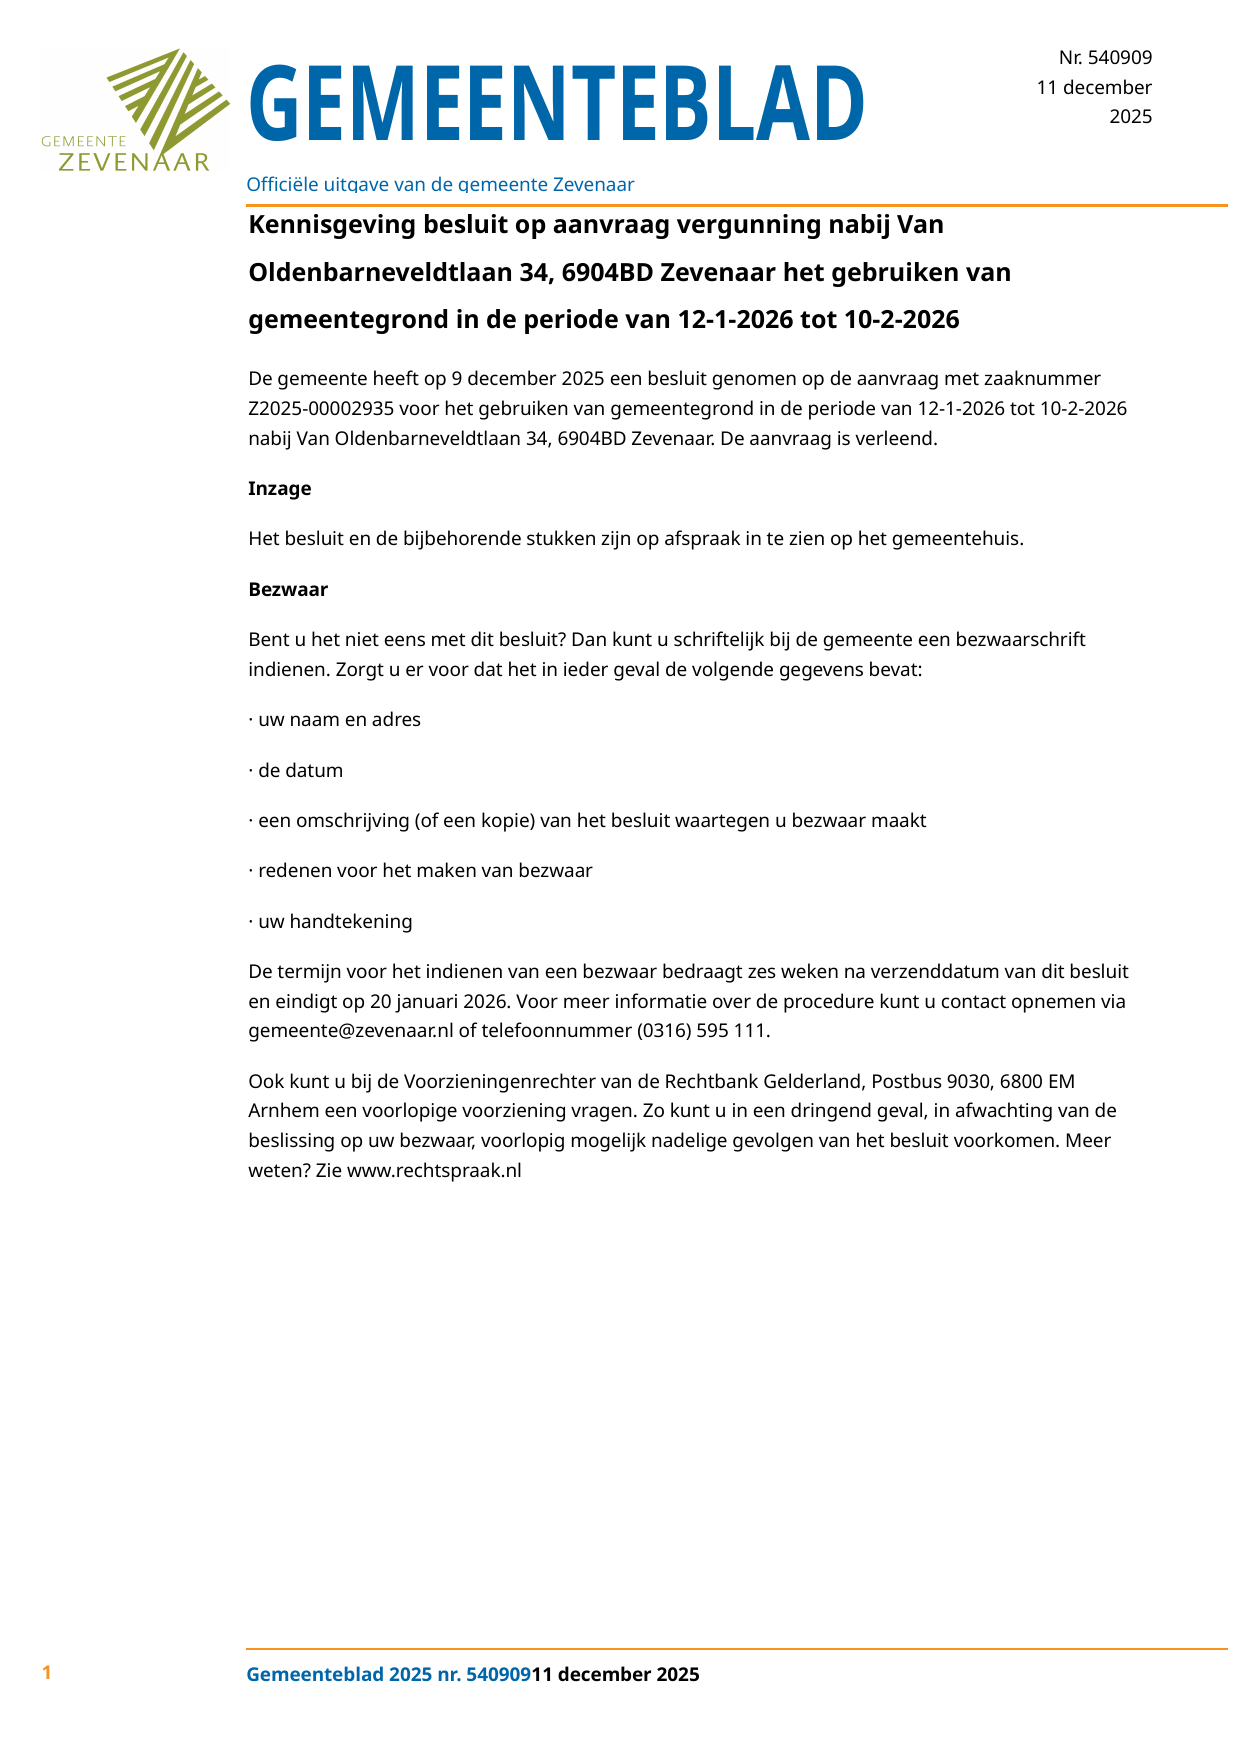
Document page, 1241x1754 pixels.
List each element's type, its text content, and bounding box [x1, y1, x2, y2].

text · de datum [248, 757, 1152, 782]
text Bezwaar [248, 576, 1152, 602]
text · een omschrijving (of een kopie) van het besluit waartegen u bezwaar maakt [248, 807, 1152, 833]
text · uw naam en adres [248, 706, 1152, 732]
text · uw handtekening [248, 908, 1152, 934]
text Kennisgeving besluit op aanvraag vergunning nabij Van Oldenbarneveldtlaan 34, 6904BD Zevenaar het gebruiken van gemeentegrond in de periode van 12-1-2026 tot 10-2-2026 [248, 207, 1152, 336]
text Inzage [248, 475, 1152, 501]
text De termijn voor het indienen van een bezwaar bedraagt zes weken na verzenddatum van dit besluit en eindigt op 20 januari 2026. Voor meer informatie over de procedure kunt u contact opnemen via gemeente@zevenaar.nl of telefoonnummer (0316) 595 111. [248, 958, 1152, 1043]
picture [41, 47, 231, 172]
text Het besluit en de bijbehorende stukken zijn op afspraak in te zien op het gemeentehuis. [248, 526, 1152, 551]
text Ook kunt u bij de Voorzieningenrechter van de Rechtbank Gelderland, Postbus 9030, 6800 EM Arnhem een voorlopige voorziening vragen. Zo kunt u in een dringend geval, in afwachting van de beslissing op uw bezwaar, voorlopig mogelijk nadelige gevolgen van het besluit voorkomen. Meer weten? Zie www.rechtspraak.nl [248, 1068, 1152, 1182]
text Bent u het niet eens met dit besluit? Dan kunt u schriftelijk bij de gemeente een bezwaarschrift indienen. Zorgt u er voor dat het in ieder geval de volgende gegevens bevat: [248, 626, 1152, 682]
text De gemeente heeft op 9 december 2025 een besluit genomen op de aanvraag met zaaknummer Z2025-00002935 voor het gebruiken van gemeentegrond in de periode van 12-1-2026 tot 10-2-2026 nabij Van Oldenbarneveldtlaan 34, 6904BD Zevenaar. De aanvraag is verleend. [248, 366, 1152, 450]
text · redenen voor het maken van bezwaar [248, 858, 1152, 883]
